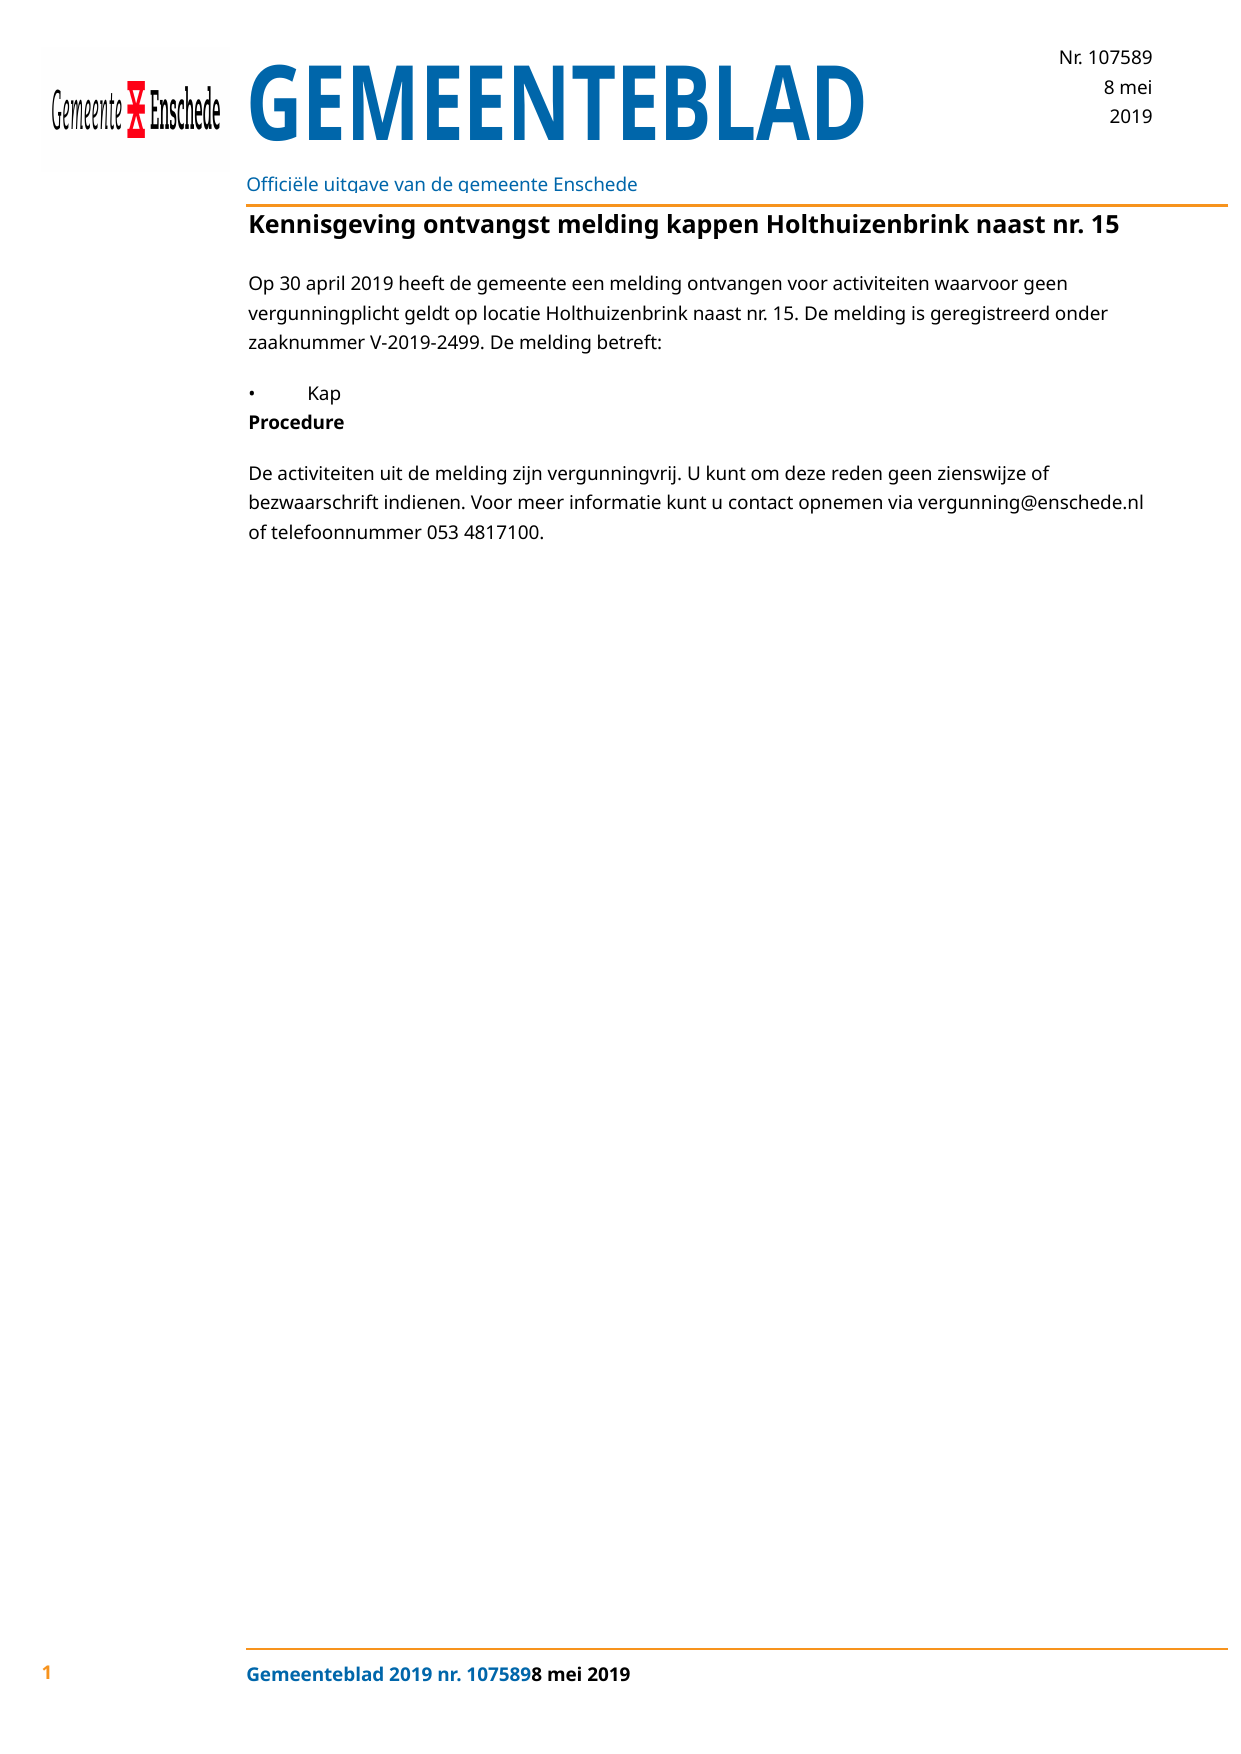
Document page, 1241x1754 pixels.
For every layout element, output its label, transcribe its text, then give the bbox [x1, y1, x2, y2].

text Op 30 april 2019 heeft de gemeente een melding ontvangen voor activiteiten waarvoor geen vergunningplicht geldt op locatie Holthuizenbrink naast nr. 15. De melding is geregistreerd onder zaaknummer V-2019-2499. De melding betreft: [248, 270, 1152, 355]
text Procedure [248, 409, 1152, 435]
picture [41, 47, 231, 172]
text De activiteiten uit de melding zijn vergunningvrij. U kunt om deze reden geen zienswijze of bezwaarschrift indienen. Voor meer informatie kunt u contact opnemen via vergunning@enschede.nl of telefoonnummer 053 4817100. [248, 460, 1152, 545]
text Kennisgeving ontvangst melding kappen Holthuizenbrink naast nr. 15 [248, 207, 1152, 241]
list Kap [248, 380, 1152, 406]
